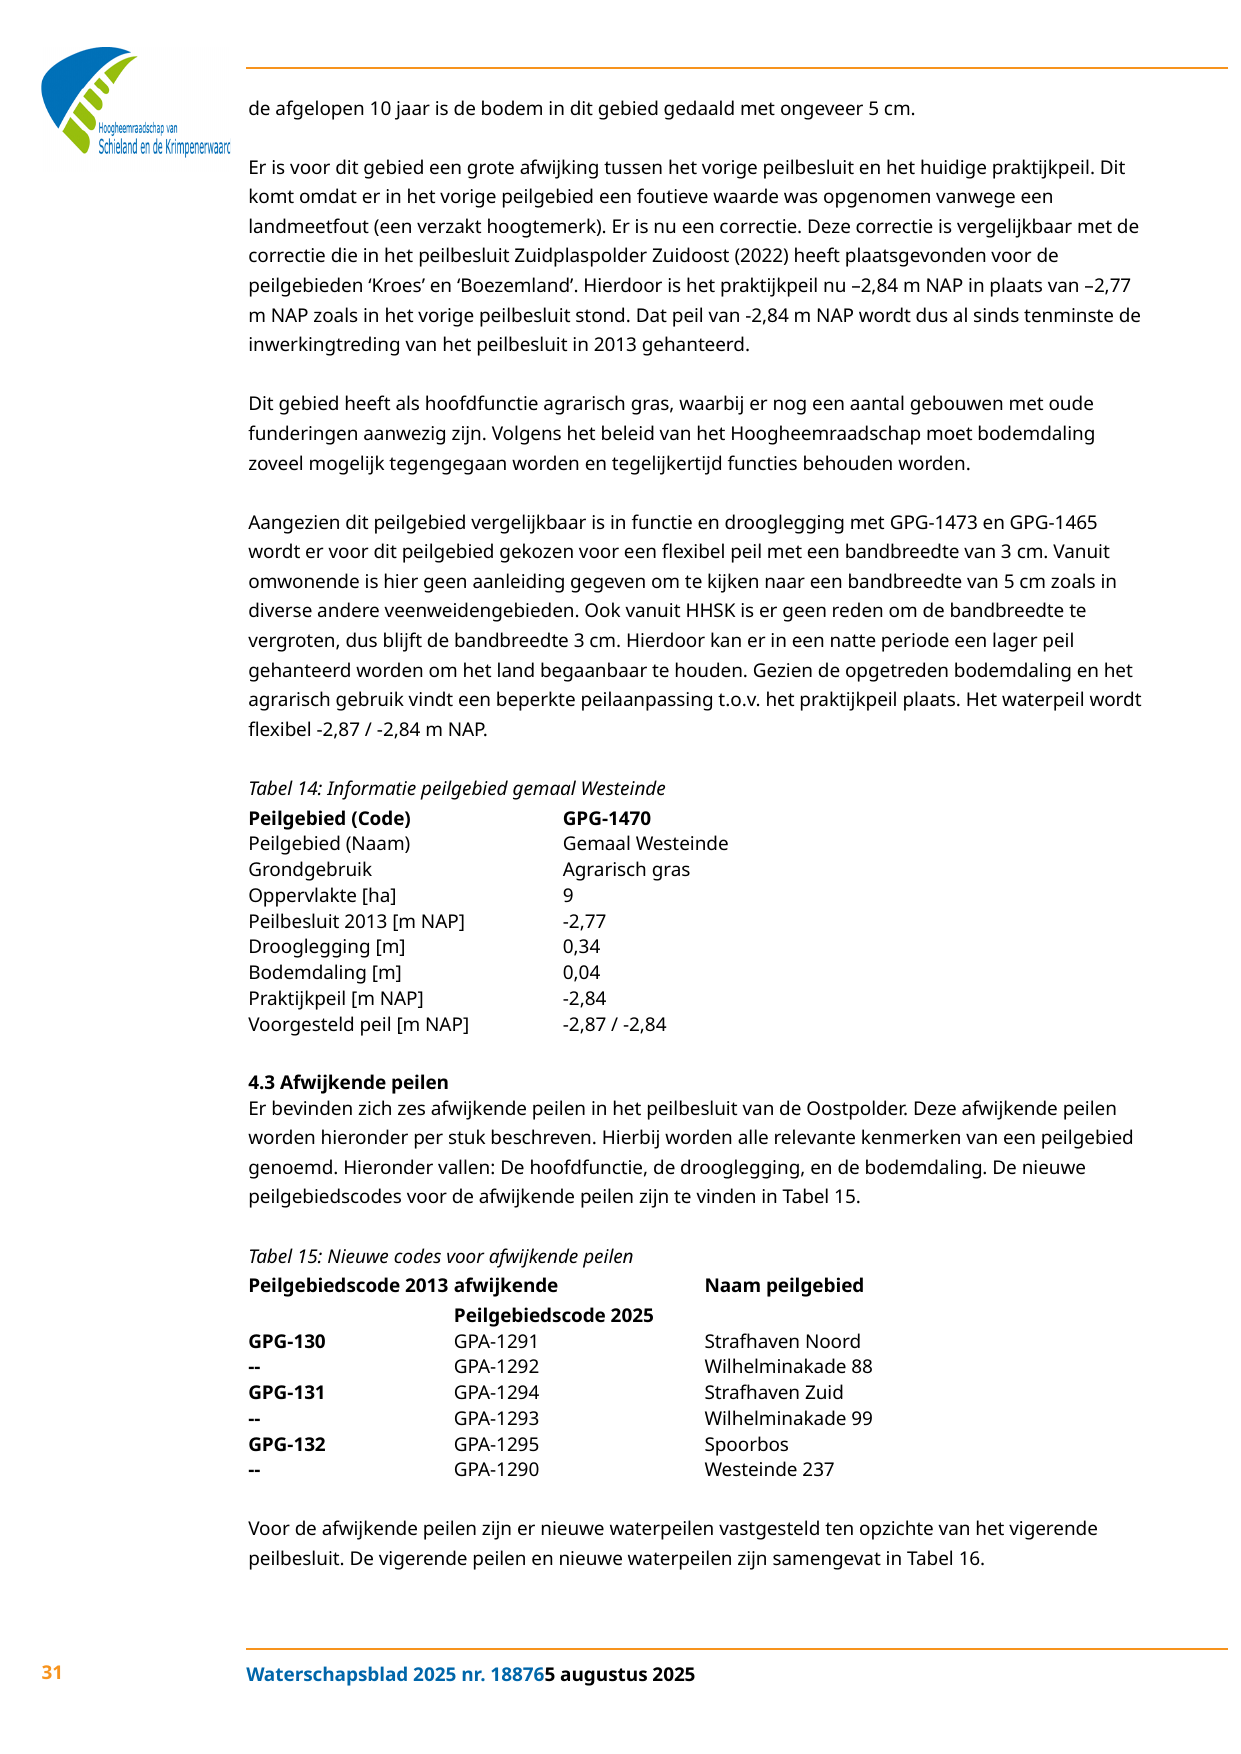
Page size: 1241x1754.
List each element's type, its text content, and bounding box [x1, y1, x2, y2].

text Tabel 15: Nieuwe codes voor afwijkende peilen [248, 1243, 1152, 1269]
table_cell GPG-130 [248, 1328, 454, 1354]
table_cell Westeinde 237 [704, 1457, 1152, 1482]
table_cell Praktijkpeil [m NAP] [248, 985, 563, 1011]
table_cell 0,34 [563, 934, 1152, 959]
table_cell Drooglegging [m] [248, 934, 563, 959]
table_cell Peilbesluit 2013 [m NAP] [248, 908, 563, 933]
table_cell -2,77 [563, 908, 1152, 933]
table_header Peilgebied (Code) [248, 805, 563, 831]
table_cell 9 [563, 882, 1152, 908]
table_cell Voorgesteld peil [m NAP] [248, 1011, 563, 1036]
table_cell Peilgebied (Naam) [248, 831, 563, 856]
table_cell Gemaal Westeinde [563, 831, 1152, 856]
text Aangezien dit peilgebied vergelijkbaar is in functie en drooglegging met GPG-1473 en GPG-1465 wordt er voor dit peilgebied gekozen voor een flexibel peil met een bandbreedte van 3 cm. Vanuit omwonende is hier geen aanleiding gegeven om te kijken naar een bandbreedte van 5 cm zoals in diverse andere veenweidengebieden. Ook vanuit HHSK is er geen reden om de bandbreedte te vergroten, dus blijft de bandbreedte 3 cm. Hierdoor kan er in een natte periode een lager peil gehanteerd worden om het land begaanbaar te houden. Gezien de opgetreden bodemdaling en het agrarisch gebruik vindt een beperkte peilaanpassing t.o.v. het praktijkpeil plaats. Het waterpeil wordt flexibel -2,87 / -2,84 m NAP. [248, 509, 1152, 742]
text de afgelopen 10 jaar is de bodem in dit gebied gedaald met ongeveer 5 cm. [248, 95, 1152, 121]
table_cell -- [248, 1354, 454, 1379]
table_cell Spoorbos [704, 1431, 1152, 1457]
table_cell GPA-1292 [454, 1354, 704, 1379]
table_cell Strafhaven Zuid [704, 1379, 1152, 1405]
table_cell GPG-132 [248, 1431, 454, 1457]
table_cell -2,87 / -2,84 [563, 1011, 1152, 1036]
table_cell GPA-1295 [454, 1431, 704, 1457]
table_cell GPA-1294 [454, 1379, 704, 1405]
text Tabel 14: Informatie peilgebied gemaal Westeinde [248, 775, 1152, 801]
table_cell -- [248, 1457, 454, 1482]
table_cell Bodemdaling [m] [248, 959, 563, 985]
table_cell Wilhelminakade 88 [704, 1354, 1152, 1379]
table_header Naam peilgebied [704, 1273, 1152, 1328]
table_header GPG-1470 [563, 805, 1152, 831]
text Voor de afwijkende peilen zijn er nieuwe waterpeilen vastgesteld ten opzichte van het vigerende peilbesluit. De vigerende peilen en nieuwe waterpeilen zijn samengevat in Tabel 16. [248, 1515, 1152, 1570]
table_cell 0,04 [563, 959, 1152, 985]
table_cell Agrarisch gras [563, 856, 1152, 882]
text 4.3 Afwijkende peilen [248, 1069, 1152, 1095]
table_cell Grondgebruik [248, 856, 563, 882]
table_header afwijkende Peilgebiedscode 2025 [454, 1273, 704, 1328]
table_cell GPG-131 [248, 1379, 454, 1405]
picture [41, 47, 231, 172]
table_cell GPA-1293 [454, 1405, 704, 1431]
table_cell Oppervlakte [ha] [248, 882, 563, 908]
table_cell GPA-1290 [454, 1457, 704, 1482]
text Er bevinden zich zes afwijkende peilen in het peilbesluit van de Oostpolder. Deze afwijkende peilen worden hieronder per stuk beschreven. Hierbij worden alle relevante kenmerken van een peilgebied genoemd. Hieronder vallen: De hoofdfunctie, de drooglegging, en de bodemdaling. De nieuwe peilgebiedscodes voor de afwijkende peilen zijn te vinden in Tabel 15. [248, 1095, 1152, 1209]
text Dit gebied heeft als hoofdfunctie agrarisch gras, waarbij er nog een aantal gebouwen met oude funderingen aanwezig zijn. Volgens het beleid van het Hoogheemraadschap moet bodemdaling zoveel mogelijk tegengegaan worden en tegelijkertijd functies behouden worden. [248, 391, 1152, 476]
text Er is voor dit gebied een grote afwijking tussen het vorige peilbesluit en het huidige praktijkpeil. Dit komt omdat er in het vorige peilgebied een foutieve waarde was opgenomen vanwege een landmeetfout (een verzakt hoogtemerk). Er is nu een correctie. Deze correctie is vergelijkbaar met de correctie die in het peilbesluit Zuidplaspolder Zuidoost (2022) heeft plaatsgevonden voor de peilgebieden ‘Kroes’ en ‘Boezemland’. Hierdoor is het praktijkpeil nu –2,84 m NAP in plaats van –2,77 m NAP zoals in het vorige peilbesluit stond. Dat peil van -2,84 m NAP wordt dus al sinds tenminste de inwerkingtreding van het peilbesluit in 2013 gehanteerd. [248, 154, 1152, 357]
table_cell -2,84 [563, 985, 1152, 1011]
table_header Peilgebiedscode 2013 [248, 1273, 454, 1328]
table_cell Strafhaven Noord [704, 1328, 1152, 1354]
table_cell -- [248, 1405, 454, 1431]
table_cell Wilhelminakade 99 [704, 1405, 1152, 1431]
table_cell GPA-1291 [454, 1328, 704, 1354]
